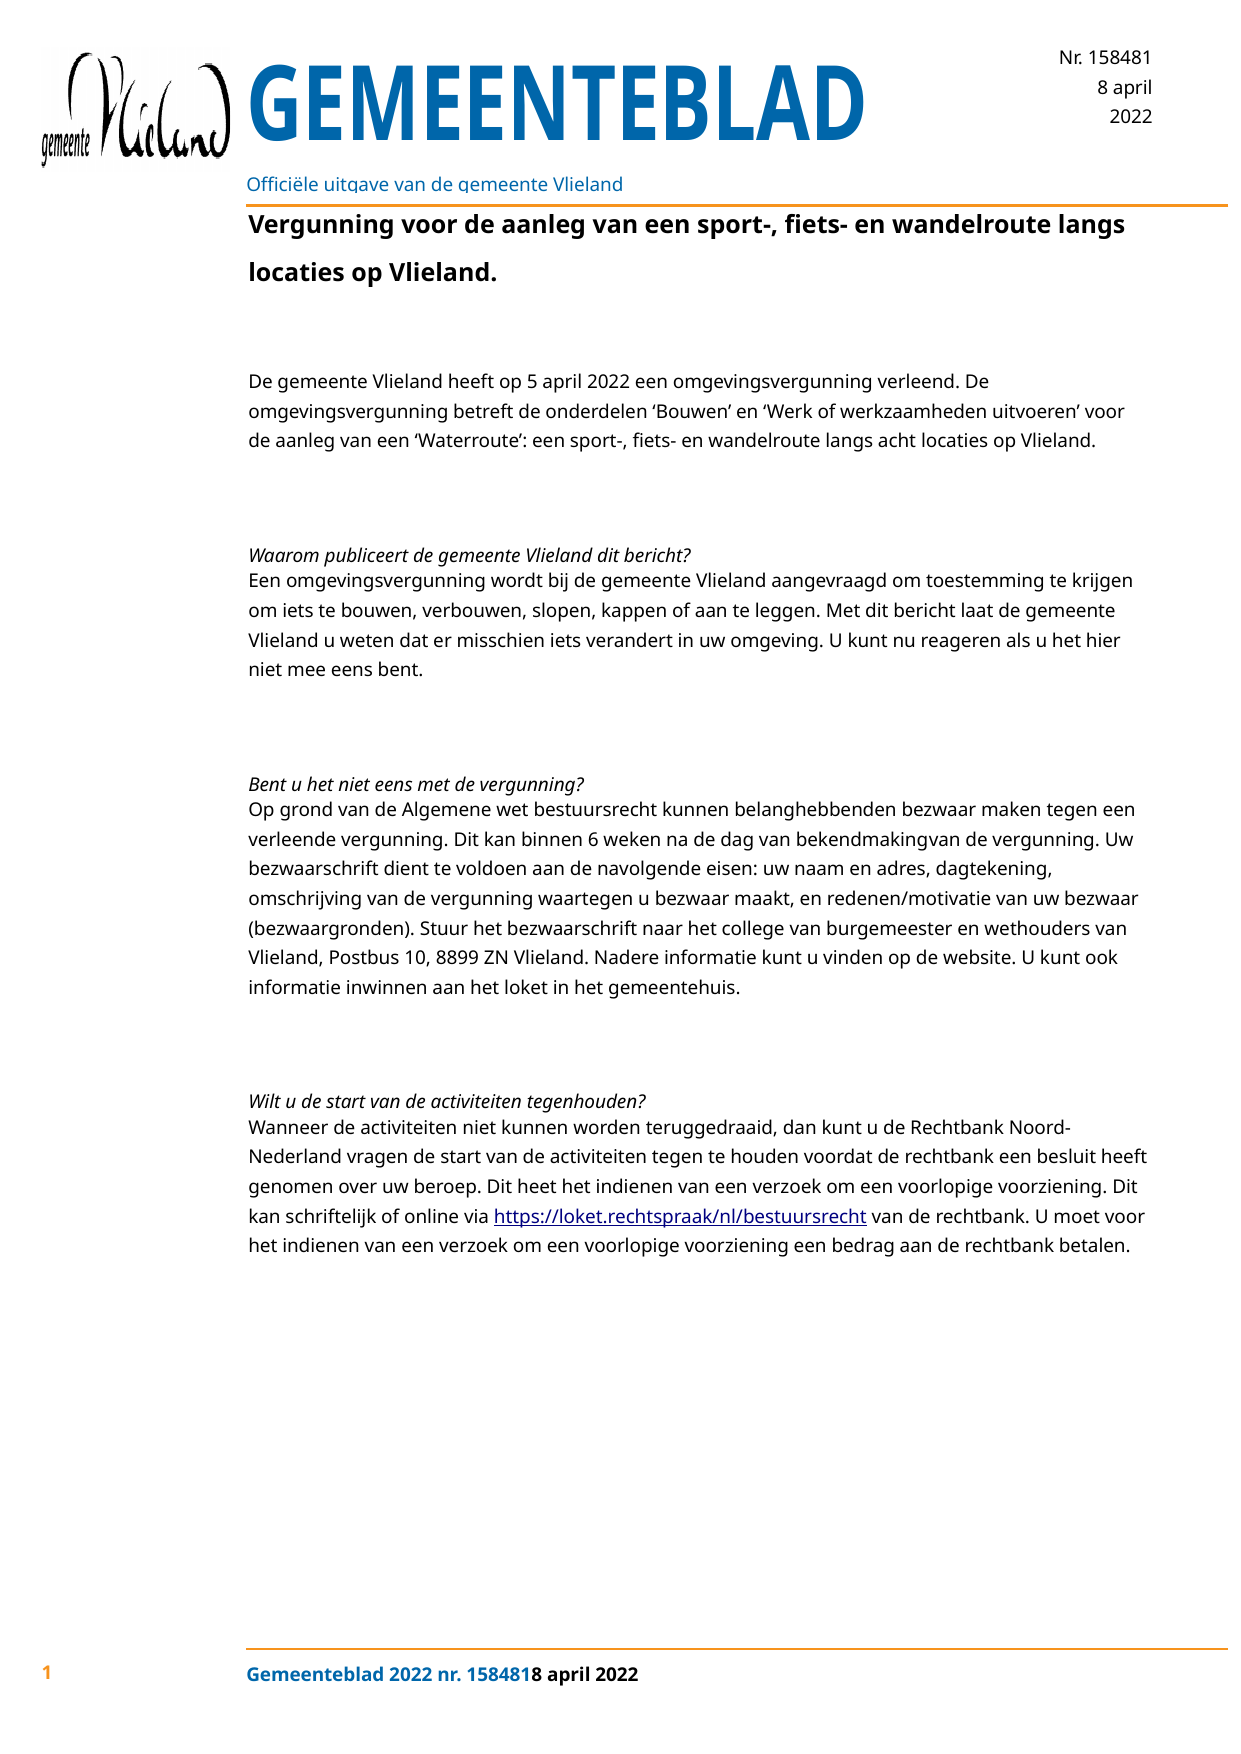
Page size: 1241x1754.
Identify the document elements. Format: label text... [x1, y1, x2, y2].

text Waarom publiceert de gemeente Vlieland dit bericht? [248, 542, 1152, 568]
picture [41, 47, 231, 172]
text Vergunning voor de aanleg van een sport-, fiets- en wandelroute langs locaties op Vlieland. [248, 207, 1152, 288]
text Wanneer de activiteiten niet kunnen worden teruggedraaid, dan kunt u de Rechtbank Noord-Nederland vragen de start van de activiteiten tegen te houden voordat de rechtbank een besluit heeft genomen over uw beroep. Dit heet het indienen van een verzoek om een voorlopige voorziening. Dit kan schriftelijk of online via https://loket.rechtspraak/nl/bestuursrecht van de rechtbank. U moet voor het indienen van een verzoek om een voorlopige voorziening een bedrag aan de rechtbank betalen. [248, 1114, 1152, 1258]
text Op grond van de Algemene wet bestuursrecht kunnen belanghebbenden bezwaar maken tegen een verleende vergunning. Dit kan binnen 6 weken na de dag van bekendmakingvan de vergunning. Uw bezwaarschrift dient te voldoen aan de navolgende eisen: uw naam en adres, dagtekening, omschrijving van de vergunning waartegen u bezwaar maakt, en redenen/motivatie van uw bezwaar (bezwaargronden). Stuur het bezwaarschrift naar het college van burgemeester en wethouders van Vlieland, Postbus 10, 8899 ZN Vlieland. Nadere informatie kunt u vinden op de website. U kunt ook informatie inwinnen aan het loket in het gemeentehuis. [248, 796, 1152, 1000]
text Bent u het niet eens met de vergunning? [248, 771, 1152, 796]
text De gemeente Vlieland heeft op 5 april 2022 een omgevingsvergunning verleend. De omgevingsvergunning betreft de onderdelen ‘Bouwen’ en ‘Werk of werkzaamheden uitvoeren’ voor de aanleg van een ‘Waterroute’: een sport-, fiets- en wandelroute langs acht locaties op Vlieland. [248, 368, 1152, 453]
text Wilt u de start van de activiteiten tegenhouden? [248, 1088, 1152, 1114]
text Een omgevingsvergunning wordt bij de gemeente Vlieland aangevraagd om toestemming te krijgen om iets te bouwen, verbouwen, slopen, kappen of aan te leggen. Met dit bericht laat de gemeente Vlieland u weten dat er misschien iets verandert in uw omgeving. U kunt nu reageren als u het hier niet mee eens bent. [248, 568, 1152, 682]
